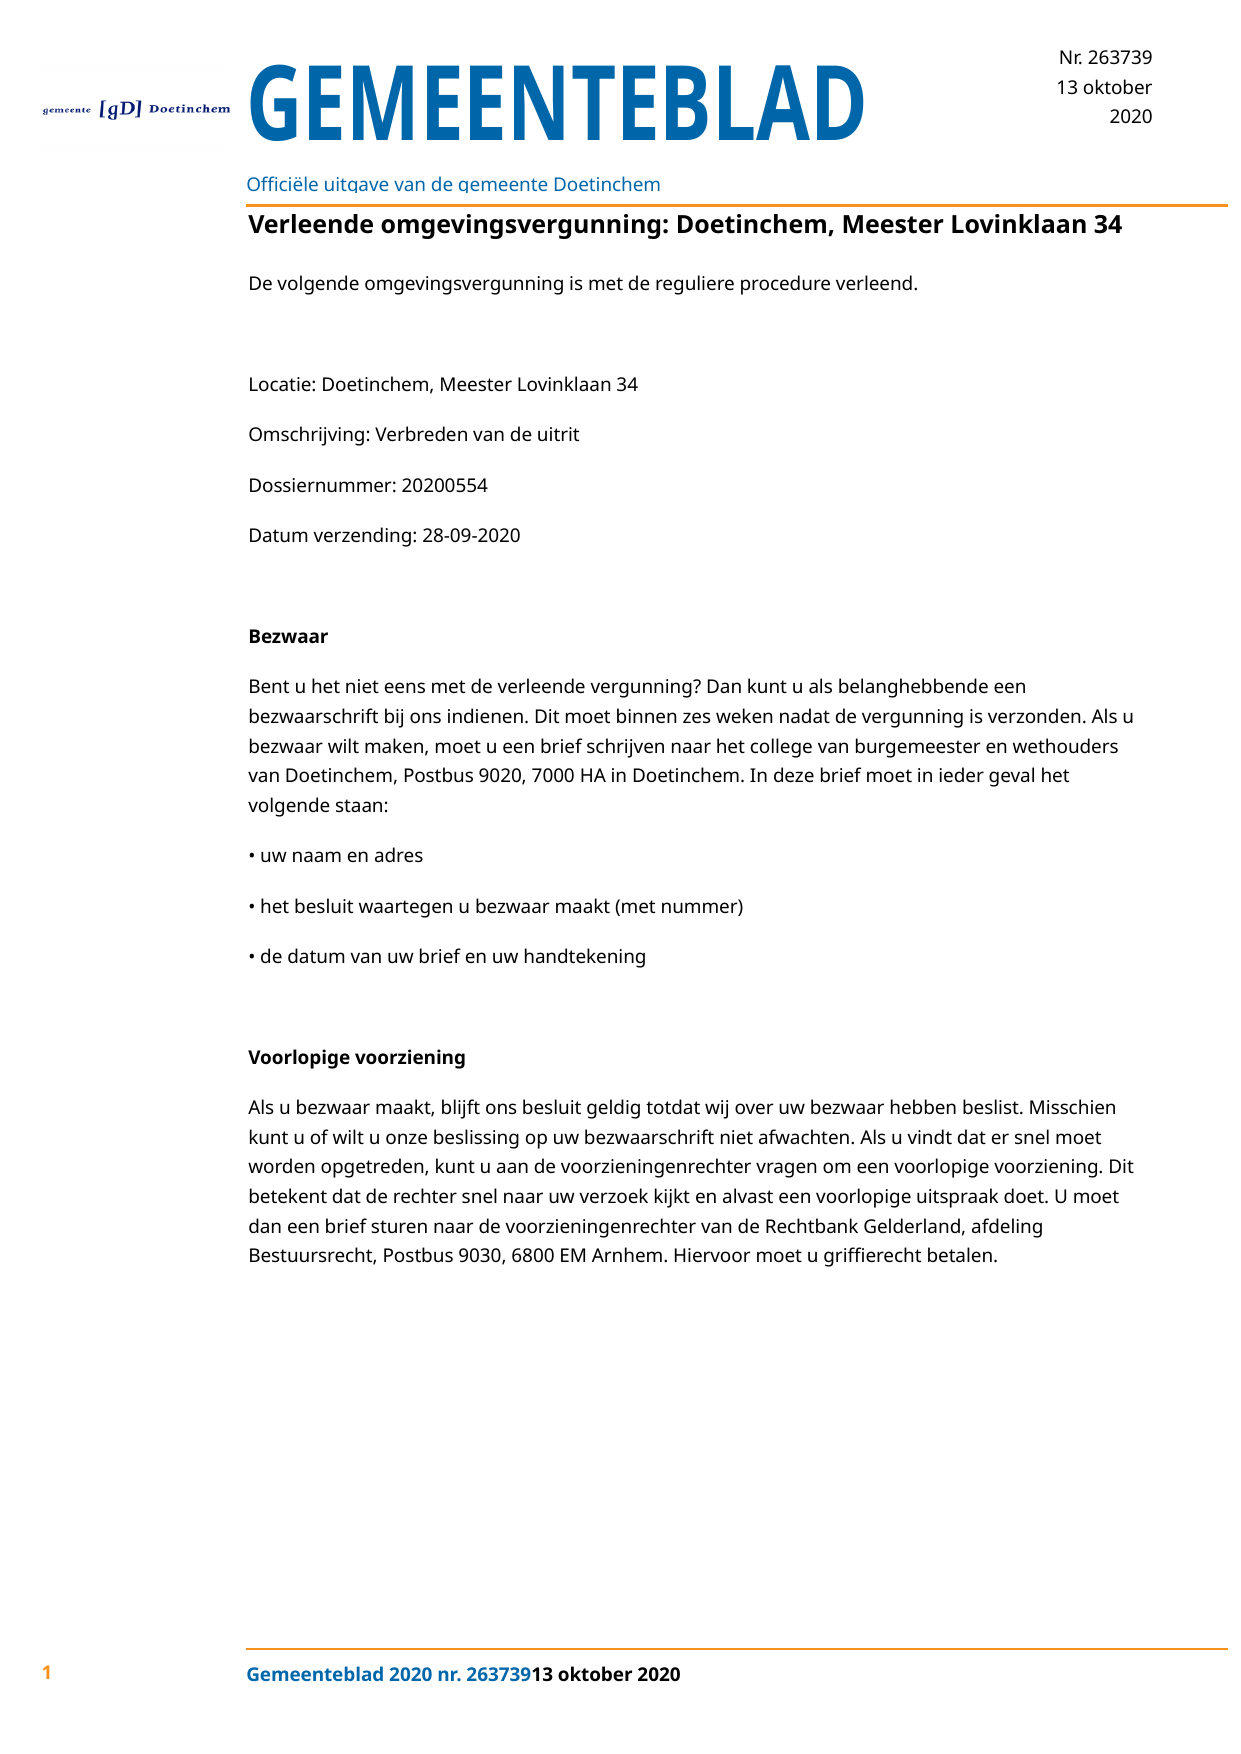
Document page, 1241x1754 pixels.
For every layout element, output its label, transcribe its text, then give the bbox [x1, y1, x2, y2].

text Dossiernummer: 20200554 [248, 472, 1152, 498]
picture [41, 47, 231, 172]
text Omschrijving: Verbreden van de uitrit [248, 422, 1152, 447]
text Verleende omgevingsvergunning: Doetinchem, Meester Lovinklaan 34 [248, 207, 1152, 241]
text Bent u het niet eens met de verleende vergunning? Dan kunt u als belanghebbende een bezwaarschrift bij ons indienen. Dit moet binnen zes weken nadat de vergunning is verzonden. Als u bezwaar wilt maken, moet u een brief schrijven naar het college van burgemeester en wethouders van Doetinchem, Postbus 9020, 7000 HA in Doetinchem. In deze brief moet in ieder geval het volgende staan: [248, 674, 1152, 818]
text Datum verzending: 28-09-2020 [248, 522, 1152, 548]
text • uw naam en adres [248, 842, 1152, 868]
text Voorlopige voorziening [248, 1044, 1152, 1070]
text Bezwaar [248, 623, 1152, 649]
text • het besluit waartegen u bezwaar maakt (met nummer) [248, 893, 1152, 918]
text Als u bezwaar maakt, blijft ons besluit geldig totdat wij over uw bezwaar hebben beslist. Misschien kunt u of wilt u onze beslissing op uw bezwaarschrift niet afwachten. Als u vindt dat er snel moet worden opgetreden, kunt u aan de voorzieningenrechter vragen om een voorlopige voorziening. Dit betekent dat de rechter snel naar uw verzoek kijkt en alvast een voorlopige uitspraak doet. U moet dan een brief sturen naar de voorzieningenrechter van de Rechtbank Gelderland, afdeling Bestuursrecht, Postbus 9030, 6800 EM Arnhem. Hiervoor moet u griffierecht betalen. [248, 1094, 1152, 1268]
text De volgende omgevingsvergunning is met de reguliere procedure verleend. [248, 270, 1152, 296]
text Locatie: Doetinchem, Meester Lovinklaan 34 [248, 371, 1152, 397]
text • de datum van uw brief en uw handtekening [248, 943, 1152, 969]
